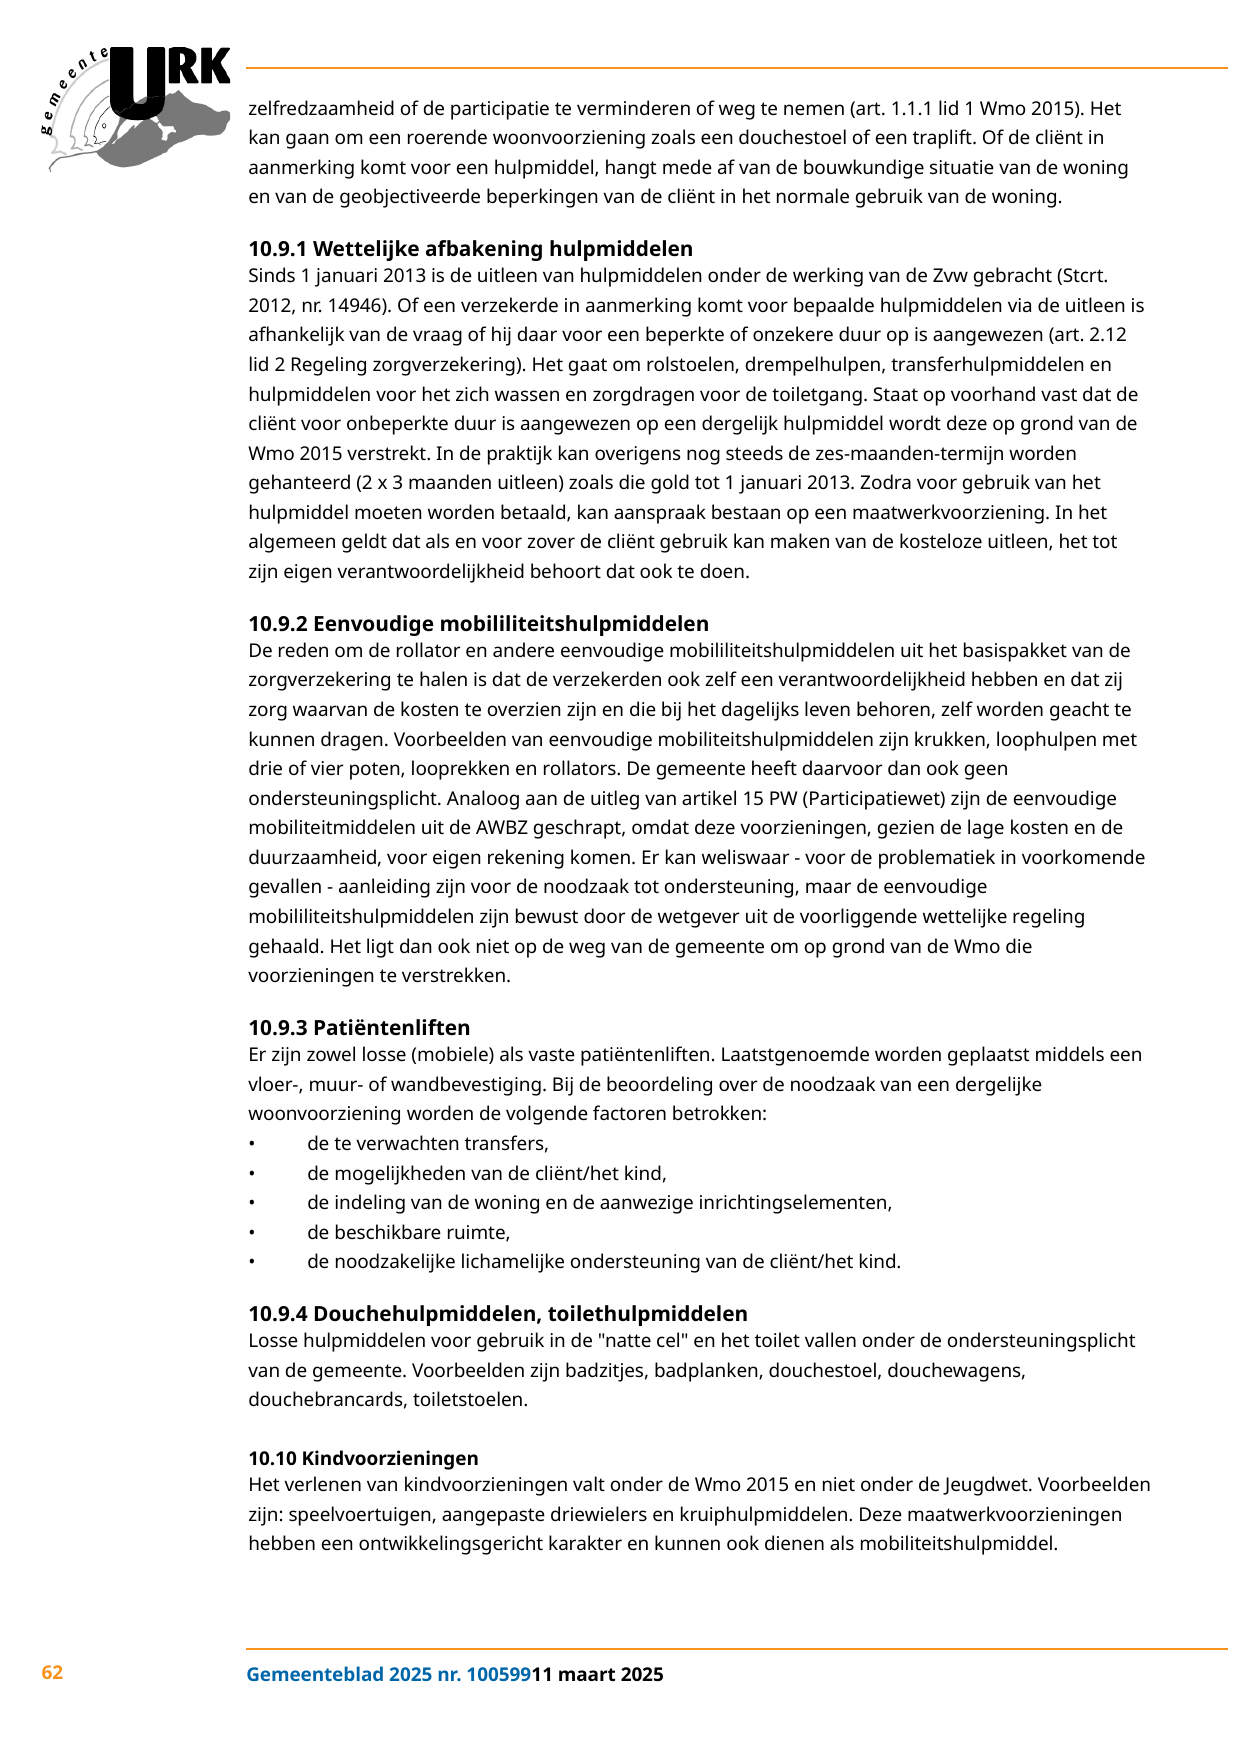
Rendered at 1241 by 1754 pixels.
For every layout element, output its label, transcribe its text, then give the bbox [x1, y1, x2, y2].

text 10.9.1 Wettelijke afbakening hulpmiddelen [248, 234, 1152, 262]
text 10.10 Kindvoorzieningen [248, 1446, 1152, 1471]
list de indeling van de woning en de aanwezige inrichtingselementen, [248, 1189, 1152, 1215]
list de te verwachten transfers, [248, 1130, 1152, 1156]
text 10.9.3 Patiëntenliften [248, 1013, 1152, 1041]
text Losse hulpmiddelen voor gebruik in de "natte cel" en het toilet vallen onder de ondersteuningsplicht van de gemeente. Voorbeelden zijn badzitjes, badplanken, douchestoel, douchewagens, douchebrancards, toiletstoelen. [248, 1327, 1152, 1412]
text De reden om de rollator en andere eenvoudige mobililiteitshulpmiddelen uit het basispakket van de zorgverzekering te halen is dat de verzekerden ook zelf een verantwoordelijkheid hebben en dat zij zorg waarvan de kosten te overzien zijn en die bij het dagelijks leven behoren, zelf worden geacht te kunnen dragen. Voorbeelden van eenvoudige mobiliteitshulpmiddelen zijn krukken, loophulpen met drie of vier poten, looprekken en rollators. De gemeente heeft daarvoor dan ook geen ondersteuningsplicht. Analoog aan de uitleg van artikel 15 PW (Participatiewet) zijn de eenvoudige mobiliteitmiddelen uit de AWBZ geschrapt, omdat deze voorzieningen, gezien de lage kosten en de duurzaamheid, voor eigen rekening komen. Er kan weliswaar - voor de problematiek in voorkomende gevallen - aanleiding zijn voor de noodzaak tot ondersteuning, maar de eenvoudige mobililiteitshulpmiddelen zijn bewust door de wetgever uit de voorliggende wettelijke regeling gehaald. Het ligt dan ook niet op de weg van de gemeente om op grond van de Wmo die voorzieningen te verstrekken. [248, 637, 1152, 988]
list de noodzakelijke lichamelijke ondersteuning van de cliënt/het kind. [248, 1248, 1152, 1274]
text zelfredzaamheid of de participatie te verminderen of weg te nemen (art. 1.1.1 lid 1 Wmo 2015). Het kan gaan om een roerende woonvoorziening zoals een douchestoel of een traplift. Of de cliënt in aanmerking komt voor een hulpmiddel, hangt mede af van de bouwkundige situatie van de woning en van de geobjectiveerde beperkingen van de cliënt in het normale gebruik van de woning. [248, 95, 1152, 209]
text 10.9.2 Eenvoudige mobililiteitshulpmiddelen [248, 609, 1152, 637]
list de mogelijkheden van de cliënt/het kind, [248, 1160, 1152, 1185]
text Het verlenen van kindvoorzieningen valt onder de Wmo 2015 en niet onder de Jeugdwet. Voorbeelden zijn: speelvoertuigen, aangepaste driewielers en kruiphulpmiddelen. Deze maatwerkvoorzieningen hebben een ontwikkelingsgericht karakter en kunnen ook dienen als mobiliteitshulpmiddel. [248, 1471, 1152, 1556]
text Sinds 1 januari 2013 is de uitleen van hulpmiddelen onder de werking van de Zvw gebracht (Stcrt. 2012, nr. 14946). Of een verzekerde in aanmerking komt voor bepaalde hulpmiddelen via de uitleen is afhankelijk van de vraag of hij daar voor een beperkte of onzekere duur op is aangewezen (art. 2.12 lid 2 Regeling zorgverzekering). Het gaat om rolstoelen, drempelhulpen, transferhulpmiddelen en hulpmiddelen voor het zich wassen en zorgdragen voor de toiletgang. Staat op voorhand vast dat de cliënt voor onbeperkte duur is aangewezen op een dergelijk hulpmiddel wordt deze op grond van de Wmo 2015 verstrekt. In de praktijk kan overigens nog steeds de zes-maanden-termijn worden gehanteerd (2 x 3 maanden uitleen) zoals die gold tot 1 januari 2013. Zodra voor gebruik van het hulpmiddel moeten worden betaald, kan aanspraak bestaan op een maatwerkvoorziening. In het algemeen geldt dat als en voor zover de cliënt gebruik kan maken van de kosteloze uitleen, het tot zijn eigen verantwoordelijkheid behoort dat ook te doen. [248, 262, 1152, 584]
list de beschikbare ruimte, [248, 1219, 1152, 1244]
text Er zijn zowel losse (mobiele) als vaste patiëntenliften. Laatstgenoemde worden geplaatst middels een vloer-, muur- of wandbevestiging. Bij de beoordeling over de noodzaak van een dergelijke woonvoorziening worden de volgende factoren betrokken: [248, 1041, 1152, 1126]
picture [41, 47, 231, 172]
text 10.9.4 Douchehulpmiddelen, toilethulpmiddelen [248, 1299, 1152, 1327]
